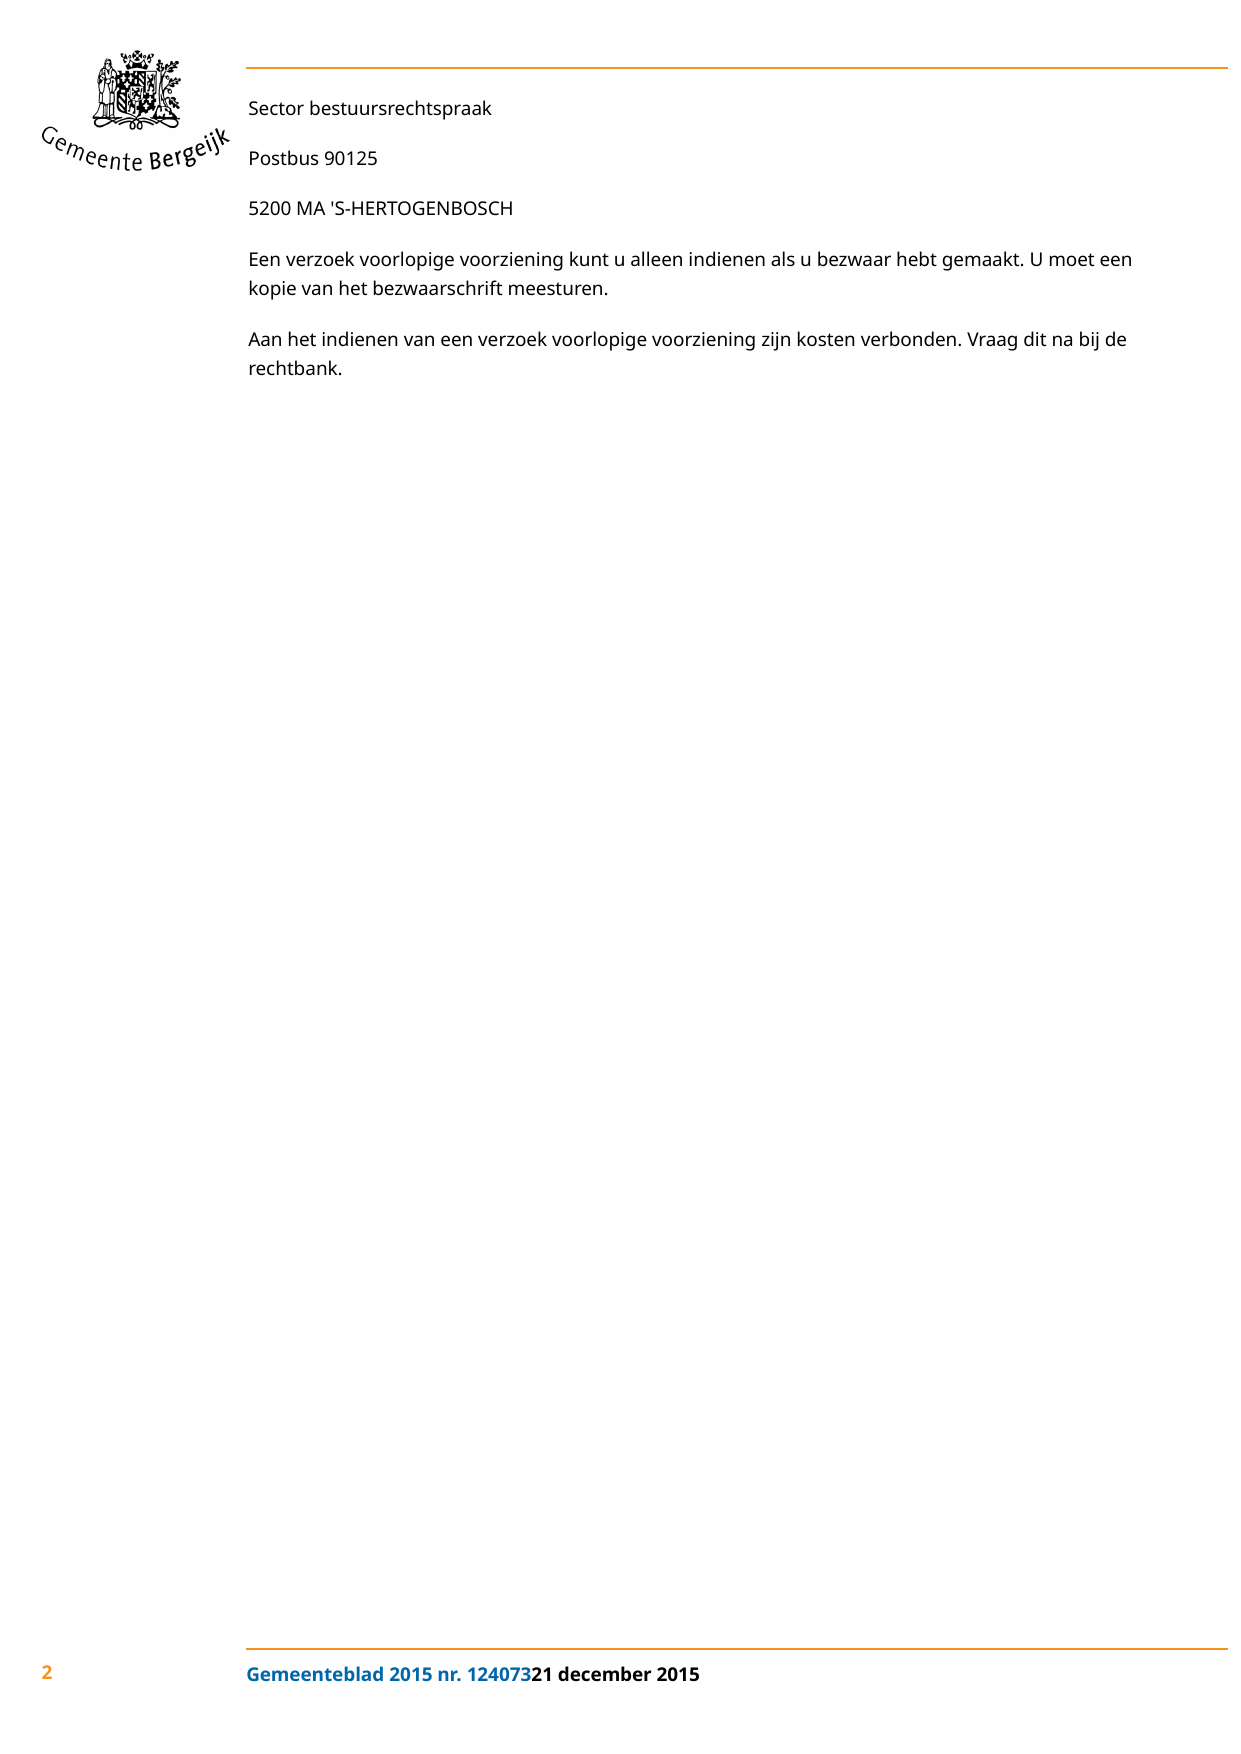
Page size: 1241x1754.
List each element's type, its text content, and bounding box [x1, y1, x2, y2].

picture [41, 47, 231, 172]
text Aan het indienen van een verzoek voorlopige voorziening zijn kosten verbonden. Vraag dit na bij de rechtbank. [248, 326, 1152, 381]
text Sector bestuursrechtspraak [248, 95, 1152, 121]
text Postbus 90125 [248, 145, 1152, 171]
text 5200 MA 'S-HERTOGENBOSCH [248, 196, 1152, 221]
text Een verzoek voorlopige voorziening kunt u alleen indienen als u bezwaar hebt gemaakt. U moet een kopie van het bezwaarschrift meesturen. [248, 246, 1152, 301]
